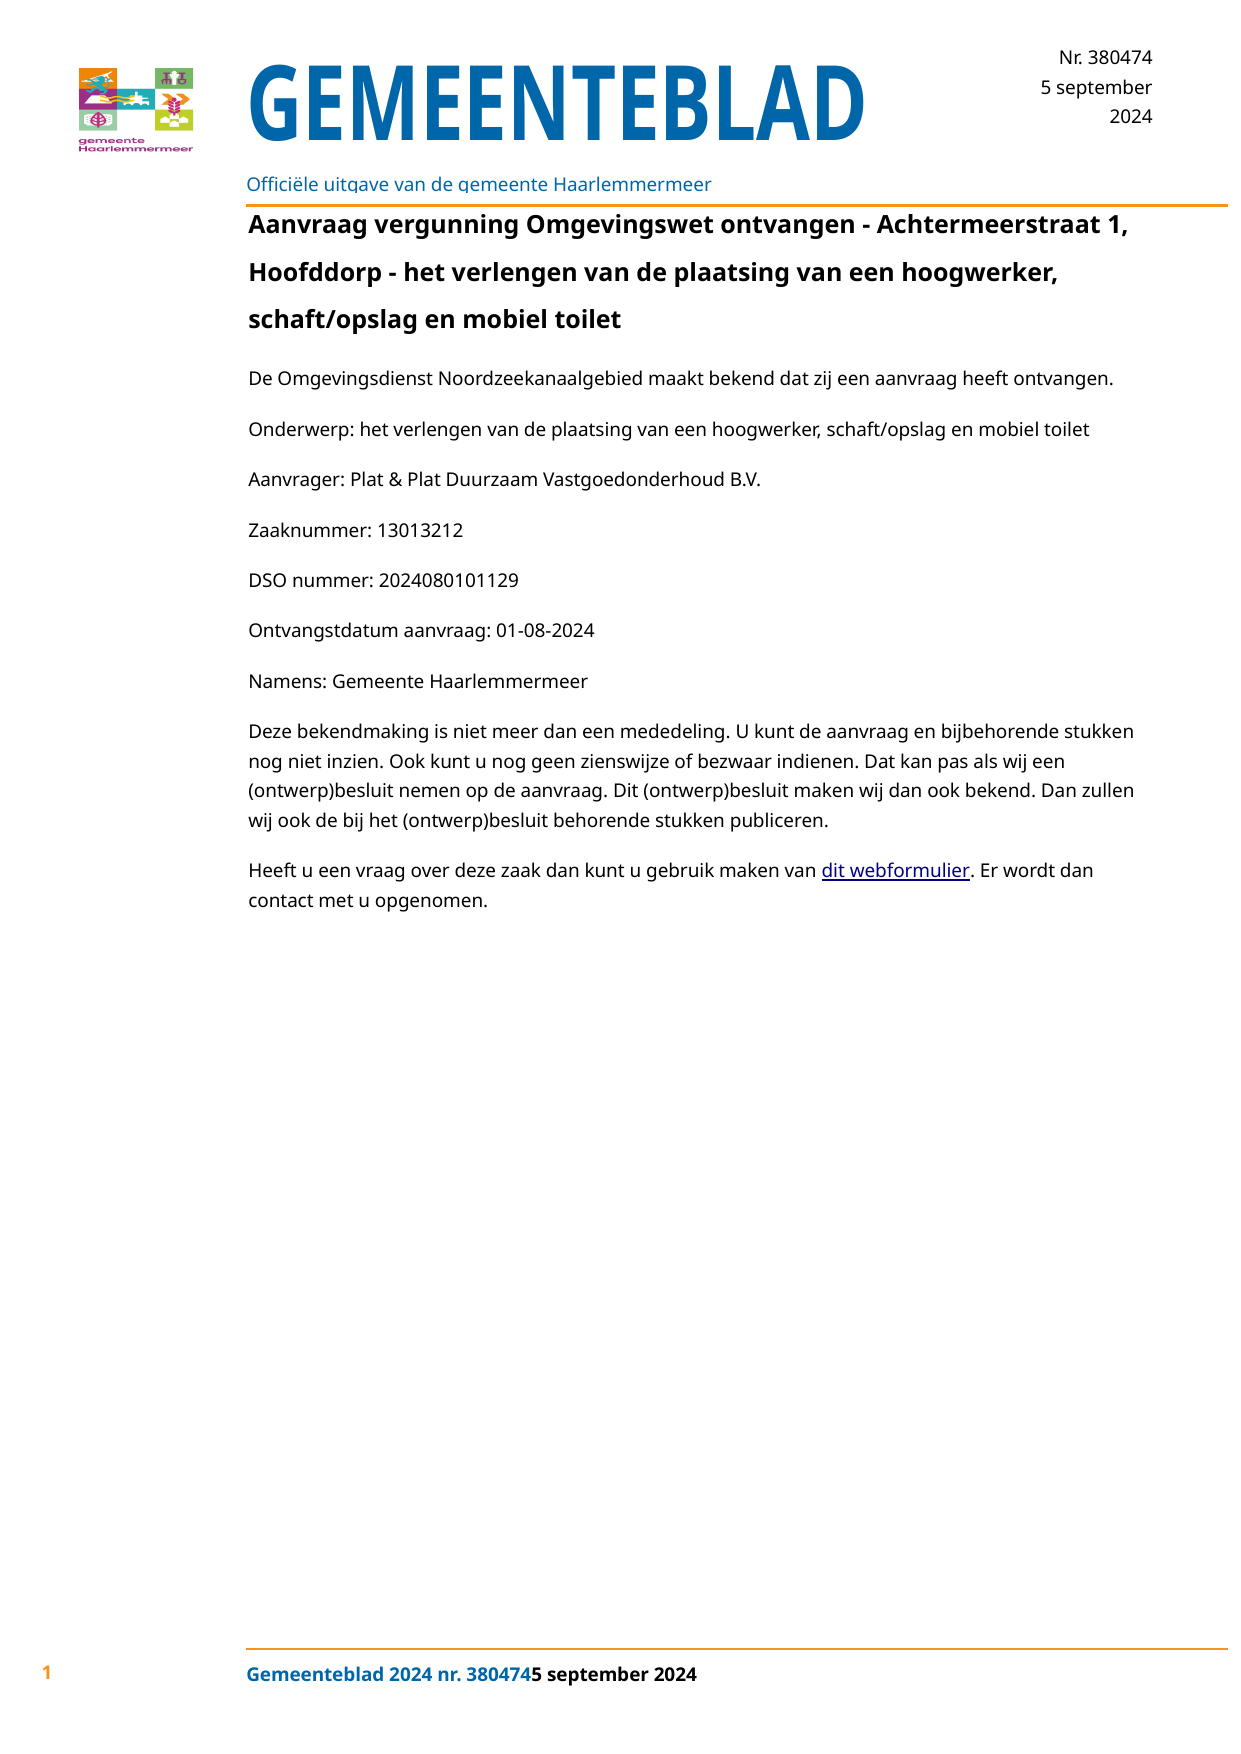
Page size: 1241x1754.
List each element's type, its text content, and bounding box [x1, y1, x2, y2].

picture [41, 47, 231, 172]
text Ontvangstdatum aanvraag: 01-08-2024 [248, 618, 1152, 643]
text Deze bekendmaking is niet meer dan een mededeling. U kunt de aanvraag en bijbehorende stukken nog niet inzien. Ook kunt u nog geen zienswijze of bezwaar indienen. Dat kan pas als wij een (ontwerp)besluit nemen op de aanvraag. Dit (ontwerp)besluit maken wij dan ook bekend. Dan zullen wij ook de bij het (ontwerp)besluit behorende stukken publiceren. [248, 718, 1152, 833]
text Heeft u een vraag over deze zaak dan kunt u gebruik maken van dit webformulier. Er wordt dan contact met u opgenomen. [248, 858, 1152, 913]
text Aanvraag vergunning Omgevingswet ontvangen - Achtermeerstraat 1, Hoofddorp - het verlengen van de plaatsing van een hoogwerker, schaft/opslag en mobiel toilet [248, 207, 1152, 336]
text Aanvrager: Plat & Plat Duurzaam Vastgoedonderhoud B.V. [248, 466, 1152, 492]
text De Omgevingsdienst Noordzeekanaalgebied maakt bekend dat zij een aanvraag heeft ontvangen. [248, 366, 1152, 391]
text Zaaknummer: 13013212 [248, 517, 1152, 542]
text DSO nummer: 2024080101129 [248, 567, 1152, 593]
text Namens: Gemeente Haarlemmermeer [248, 668, 1152, 694]
text Onderwerp: het verlengen van de plaatsing van een hoogwerker, schaft/opslag en mobiel toilet [248, 416, 1152, 442]
